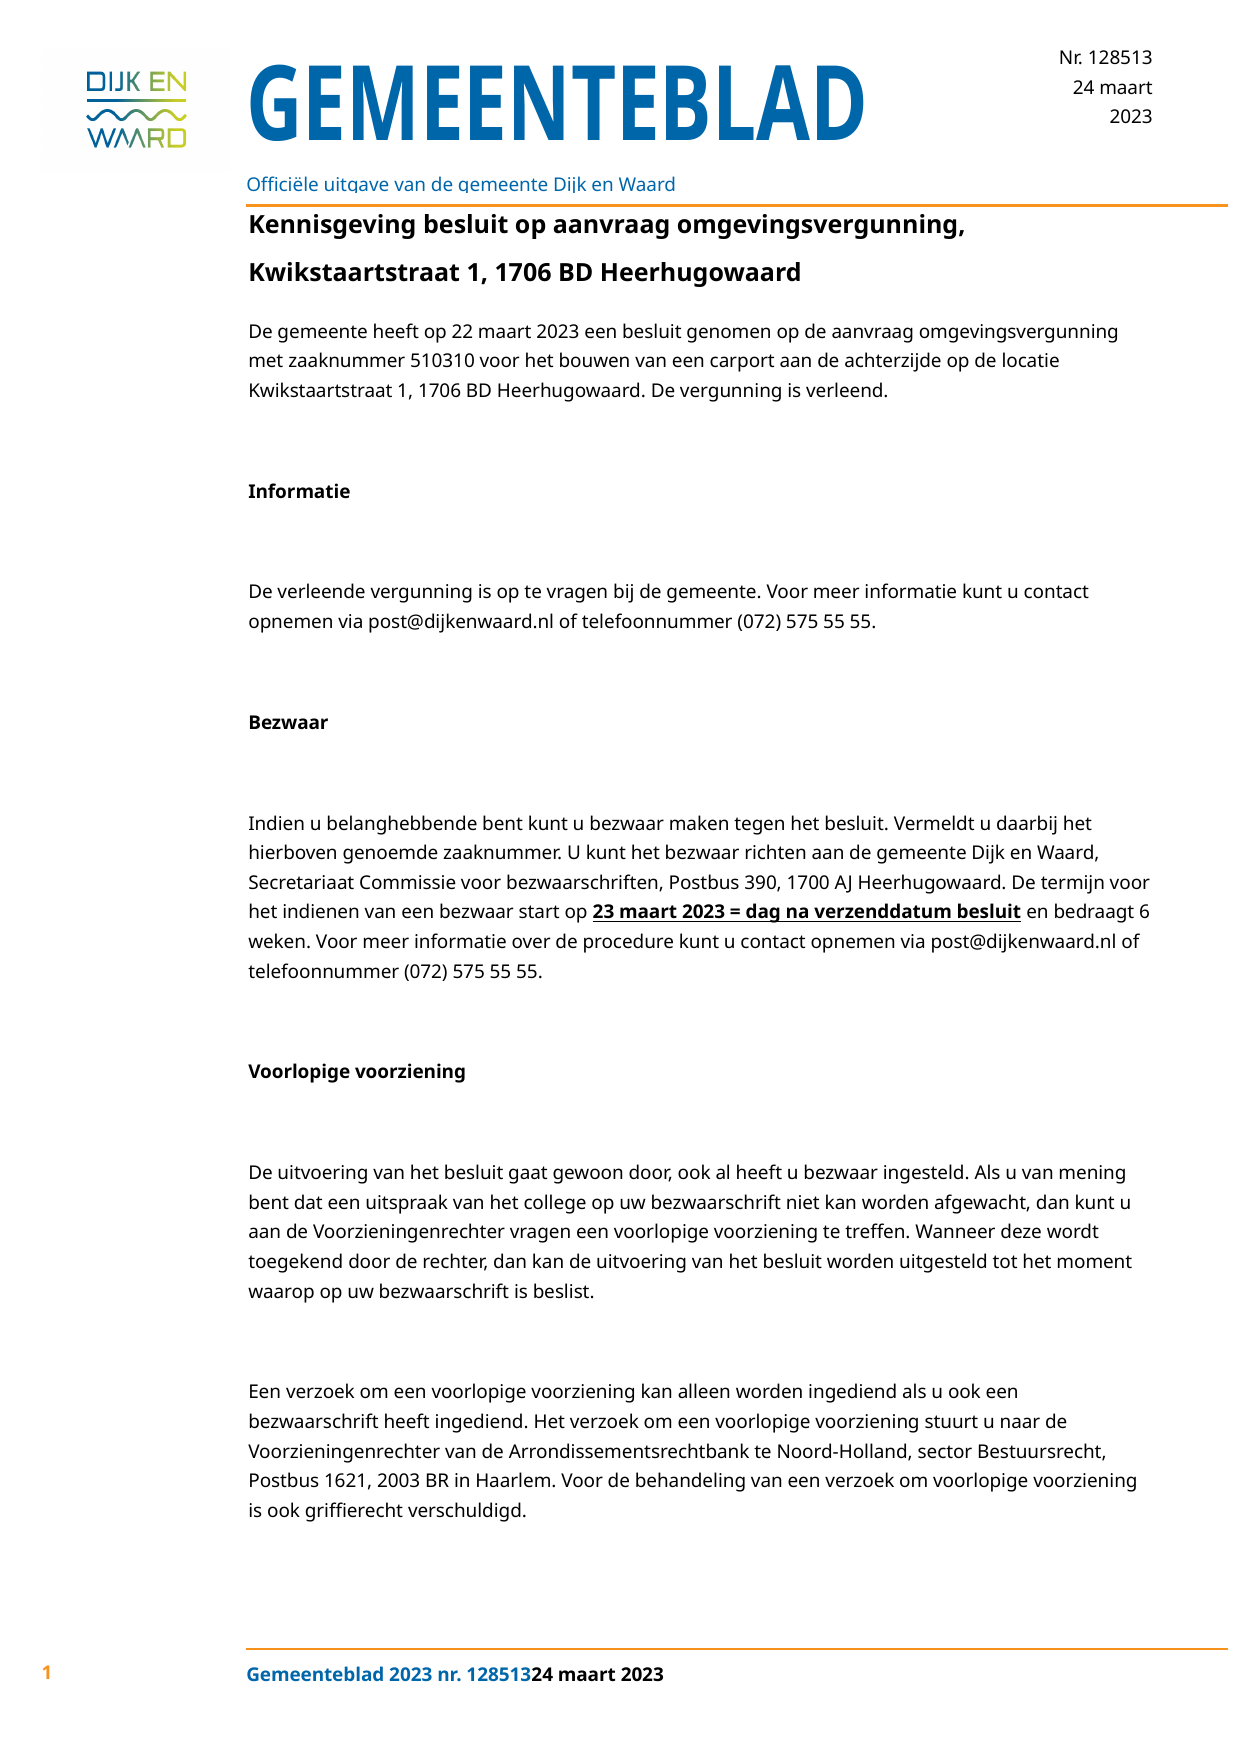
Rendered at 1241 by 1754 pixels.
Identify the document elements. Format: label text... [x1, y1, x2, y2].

text Informatie [248, 478, 1152, 504]
picture [41, 47, 231, 172]
text Voorlopige voorziening [248, 1059, 1152, 1084]
text De verleende vergunning is op te vragen bij de gemeente. Voor meer informatie kunt u contact opnemen via post@dijkenwaard.nl of telefoonnummer (072) 575 55 55. [248, 579, 1152, 634]
text De uitvoering van het besluit gaat gewoon door, ook al heeft u bezwaar ingesteld. Als u van mening bent dat een uitspraak van het college op uw bezwaarschrift niet kan worden afgewacht, dan kunt u aan de Voorzieningenrechter vragen een voorlopige voorziening te treffen. Wanneer deze wordt toegekend door de rechter, dan kan de uitvoering van het besluit worden uitgesteld tot het moment waarop op uw bezwaarschrift is beslist. [248, 1159, 1152, 1304]
text Kennisgeving besluit op aanvraag omgevingsvergunning, Kwikstaartstraat 1, 1706 BD Heerhugowaard [248, 207, 1152, 288]
text Een verzoek om een voorlopige voorziening kan alleen worden ingediend als u ook een bezwaarschrift heeft ingediend. Het verzoek om een voorlopige voorziening stuurt u naar de Voorzieningenrechter van de Arrondissementsrechtbank te Noord-Holland, sector Bestuursrecht, Postbus 1621, 2003 BR in Haarlem. Voor de behandeling van een verzoek om voorlopige voorziening is ook griffierecht verschuldigd. [248, 1379, 1152, 1523]
text Indien u belanghebbende bent kunt u bezwaar maken tegen het besluit. Vermeldt u daarbij het hierboven genoemde zaaknummer. U kunt het bezwaar richten aan de gemeente Dijk en Waard, Secretariaat Commissie voor bezwaarschriften, Postbus 390, 1700 AJ Heerhugowaard. De termijn voor het indienen van een bezwaar start op 23 maart 2023 = dag na verzenddatum besluit en bedraagt 6 weken. Voor meer informatie over de procedure kunt u contact opnemen via post@dijkenwaard.nl of telefoonnummer (072) 575 55 55. [248, 810, 1152, 984]
text De gemeente heeft op 22 maart 2023 een besluit genomen op de aanvraag omgevingsvergunning met zaaknummer 510310 voor het bouwen van een carport aan de achterzijde op de locatie Kwikstaartstraat 1, 1706 BD Heerhugowaard. De vergunning is verleend. [248, 318, 1152, 403]
text Bezwaar [248, 709, 1152, 735]
